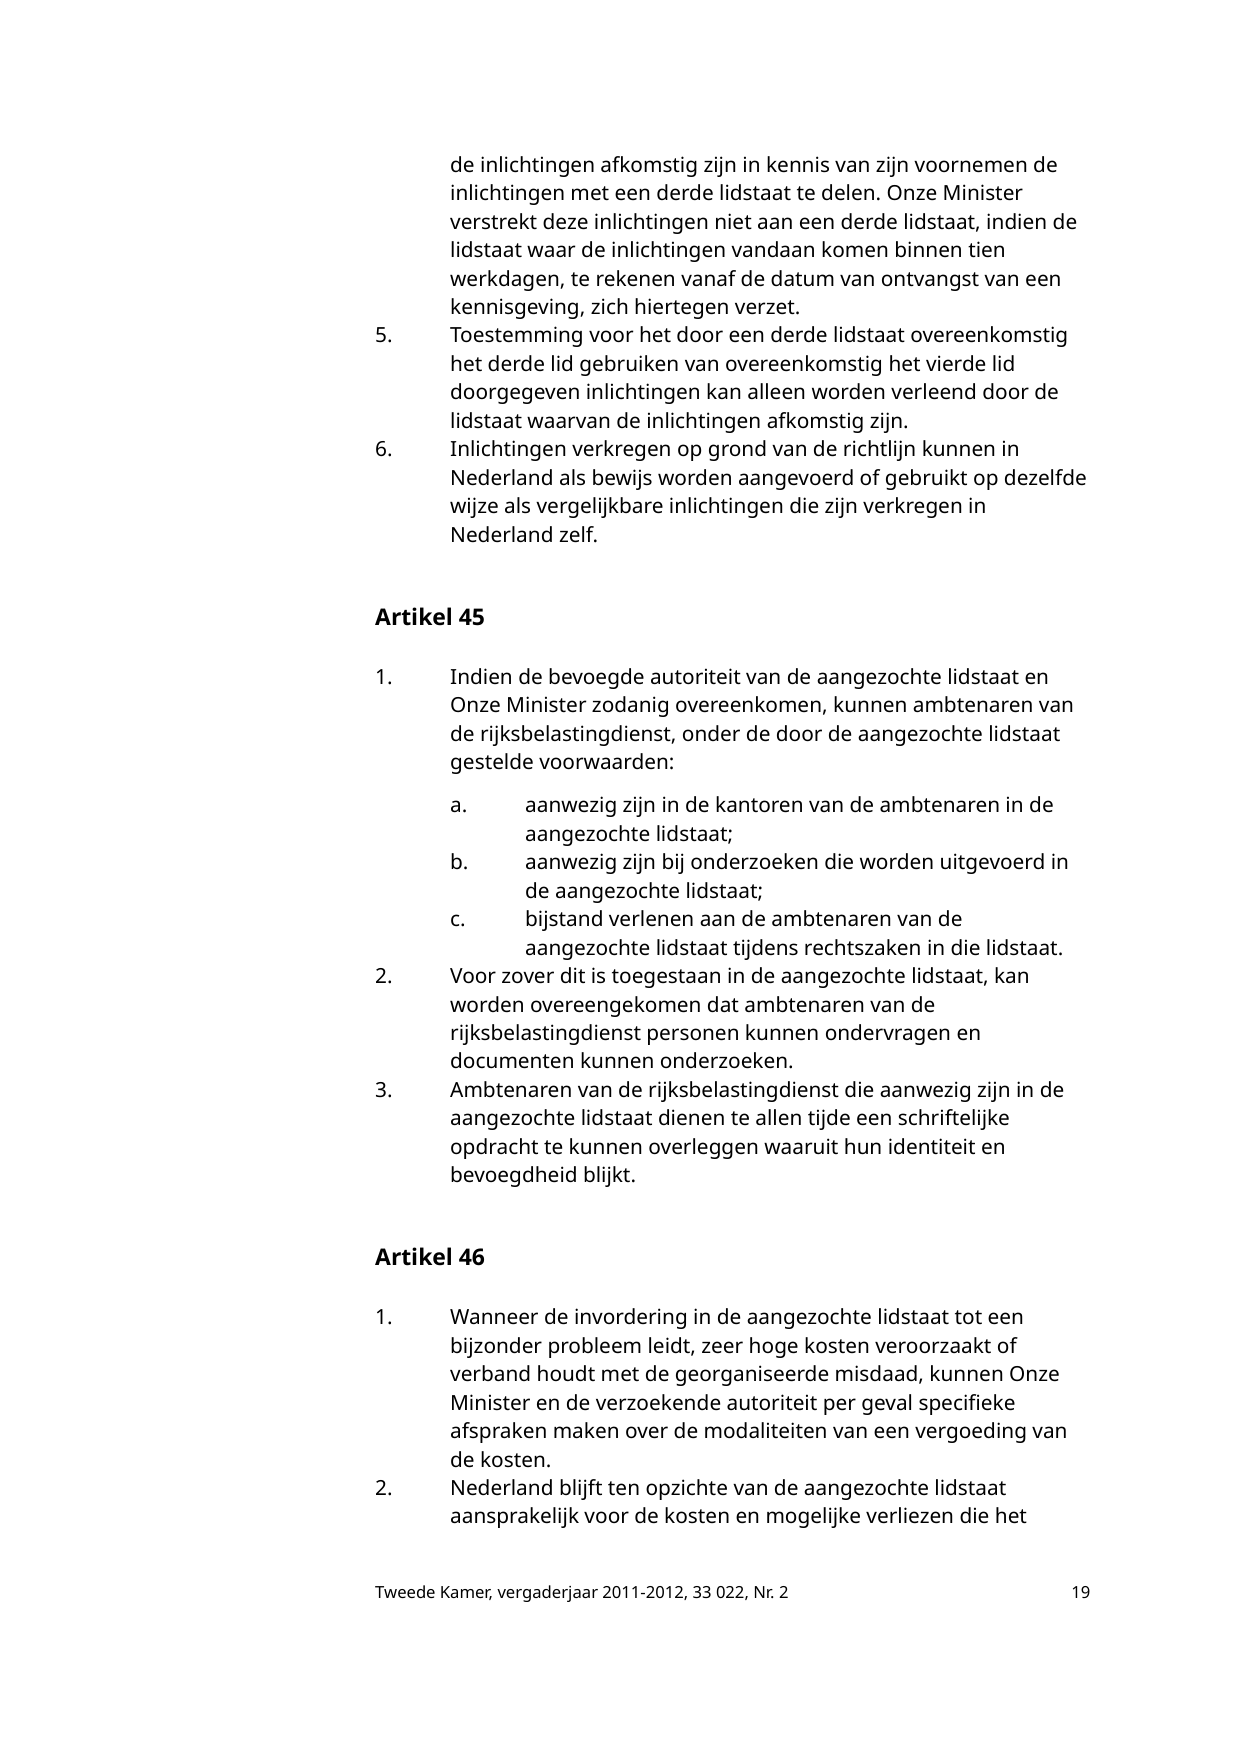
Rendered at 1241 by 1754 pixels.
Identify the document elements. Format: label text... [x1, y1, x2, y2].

list Indien de bevoegde autoriteit van de aangezochte lidstaat en Onze Minister zodanig overeenkomen, kunnen ambtenaren van de rijksbelastingdienst, onder de door de aangezochte lidstaat gestelde voorwaarden: [375, 662, 1090, 776]
subtitle Artikel 45 [375, 601, 1090, 632]
list Toestemming voor het door een derde lidstaat overeenkomstig het derde lid gebruiken van overeenkomstig het vierde lid doorgegeven inlichtingen kan alleen worden verleend door de lidstaat waarvan de inlichtingen afkomstig zijn. [375, 321, 1090, 434]
list Voor zover dit is toegestaan in de aangezochte lidstaat, kan worden overeengekomen dat ambtenaren van de rijksbelastingdienst personen kunnen ondervragen en documenten kunnen onderzoeken. [375, 961, 1090, 1075]
list Wanneer de invordering in de aangezochte lidstaat tot een bijzonder probleem leidt, zeer hoge kosten veroorzaakt of verband houdt met de georganiseerde misdaad, kunnen Onze Minister en de verzoekende autoriteit per geval specifieke afspraken maken over de modaliteiten van een vergoeding van de kosten. [375, 1302, 1090, 1473]
list bijstand verlenen aan de ambtenaren van de aangezochte lidstaat tijdens rechtszaken in die lidstaat. [450, 904, 1090, 961]
subtitle Artikel 46 [375, 1241, 1090, 1272]
list Nederland blijft ten opzichte van de aangezochte lidstaat aansprakelijk voor de kosten en mogelijke verliezen die het [375, 1473, 1090, 1530]
list de inlichtingen afkomstig zijn in kennis van zijn voornemen de inlichtingen met een derde lidstaat te delen. Onze Minister verstrekt deze inlichtingen niet aan een derde lidstaat, indien de lidstaat waar de inlichtingen vandaan komen binnen tien werkdagen, te rekenen vanaf de datum van ontvangst van een kennisgeving, zich hiertegen verzet. [375, 150, 1090, 321]
list Inlichtingen verkregen op grond van de richtlijn kunnen in Nederland als bewijs worden aangevoerd of gebruikt op dezelfde wijze als vergelijkbare inlichtingen die zijn verkregen in Nederland zelf. [375, 434, 1090, 548]
list Ambtenaren van de rijksbelastingdienst die aanwezig zijn in de aangezochte lidstaat dienen te allen tijde een schriftelijke opdracht te kunnen overleggen waaruit hun identiteit en bevoegdheid blijkt. [375, 1075, 1090, 1189]
list aanwezig zijn in de kantoren van de ambtenaren in de aangezochte lidstaat; [450, 791, 1090, 847]
list aanwezig zijn bij onderzoeken die worden uitgevoerd in de aangezochte lidstaat; [450, 847, 1090, 904]
